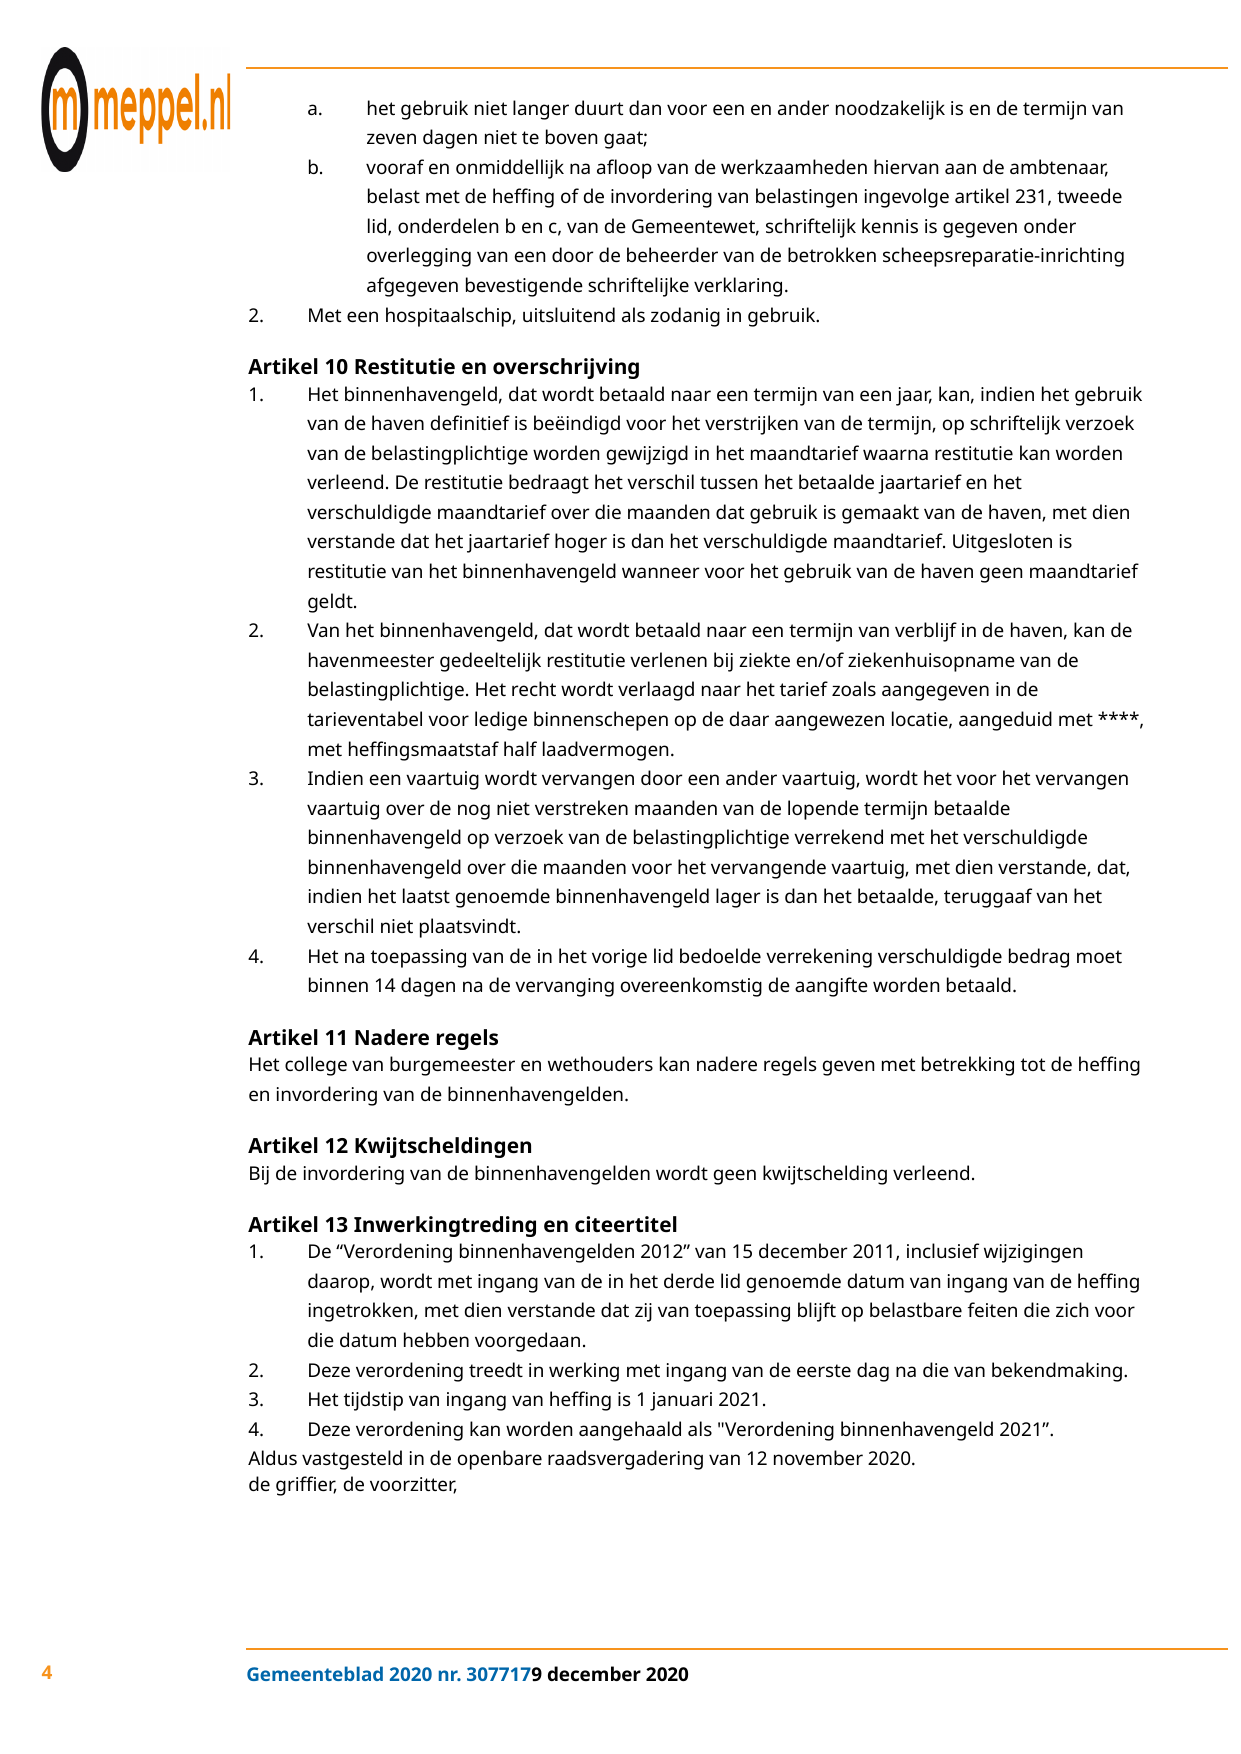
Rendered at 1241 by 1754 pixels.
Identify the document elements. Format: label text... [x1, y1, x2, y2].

text Artikel 10 Restitutie en overschrijving [248, 352, 1152, 381]
text de griffier, de voorzitter, [248, 1471, 1152, 1497]
list Indien een vaartuig wordt vervangen door een ander vaartuig, wordt het voor het vervangen vaartuig over de nog niet verstreken maanden van de lopende termijn betaalde binnenhavengeld op verzoek van de belastingplichtige verrekend met het verschuldigde binnenhavengeld over die maanden voor het vervangende vaartuig, met dien verstande, dat, indien het laatst genoemde binnenhavengeld lager is dan het betaalde, teruggaaf van het verschil niet plaatsvindt. [248, 765, 1152, 939]
list Met een hospitaalschip, uitsluitend als zodanig in gebruik. [248, 302, 1152, 328]
list Het na toepassing van de in het vorige lid bedoelde verrekening verschuldigde bedrag moet binnen 14 dagen na de vervanging overeenkomstig de aangifte worden betaald. [248, 943, 1152, 998]
list Het binnenhavengeld, dat wordt betaald naar een termijn van een jaar, kan, indien het gebruik van de haven definitief is beëindigd voor het verstrijken van de termijn, op schriftelijk verzoek van de belastingplichtige worden gewijzigd in het maandtarief waarna restitutie kan worden verleend. De restitutie bedraagt het verschil tussen het betaalde jaartarief en het verschuldigde maandtarief over die maanden dat gebruik is gemaakt van de haven, met dien verstande dat het jaartarief hoger is dan het verschuldigde maandtarief. Uitgesloten is restitutie van het binnenhavengeld wanneer voor het gebruik van de haven geen maandtarief geldt. [248, 381, 1152, 613]
text Artikel 12 Kwijtscheldingen [248, 1131, 1152, 1160]
list De “Verordening binnenhavengelden 2012” van 15 december 2011, inclusief wijzigingen daarop, wordt met ingang van de in het derde lid genoemde datum van ingang van de heffing ingetrokken, met dien verstande dat zij van toepassing blijft op belastbare feiten die zich voor die datum hebben voorgedaan. [248, 1238, 1152, 1353]
text Het college van burgemeester en wethouders kan nadere regels geven met betrekking tot de heffing en invordering van de binnenhavengelden. [248, 1051, 1152, 1107]
text Artikel 13 Inwerkingtreding en citeertitel [248, 1210, 1152, 1238]
list Deze verordening kan worden aangehaald als "Verordening binnenhavengeld 2021”. [248, 1416, 1152, 1442]
text Artikel 11 Nadere regels [248, 1023, 1152, 1051]
list Het tijdstip van ingang van heffing is 1 januari 2021. [248, 1386, 1152, 1412]
picture [41, 47, 231, 172]
list het gebruik niet langer duurt dan voor een en ander noodzakelijk is en de termijn van zeven dagen niet te boven gaat; [307, 95, 1152, 150]
text Bij de invordering van de binnenhavengelden wordt geen kwijtschelding verleend. [248, 1160, 1152, 1185]
list Deze verordening treedt in werking met ingang van de eerste dag na die van bekendmaking. [248, 1357, 1152, 1383]
text Aldus vastgesteld in de openbare raadsvergadering van 12 november 2020. [248, 1446, 1152, 1471]
list Van het binnenhavengeld, dat wordt betaald naar een termijn van verblijf in de haven, kan de havenmeester gedeeltelijk restitutie verlenen bij ziekte en/of ziekenhuisopname van de belastingplichtige. Het recht wordt verlaagd naar het tarief zoals aangegeven in de tarieventabel voor ledige binnenschepen op de daar aangewezen locatie, aangeduid met ****, met heffingsmaatstaf half laadvermogen. [248, 617, 1152, 761]
list vooraf en onmiddellijk na afloop van de werkzaamheden hiervan aan de ambtenaar, belast met de heffing of de invordering van belastingen ingevolge artikel 231, tweede lid, onderdelen b en c, van de Gemeentewet, schriftelijk kennis is gegeven onder overlegging van een door de beheerder van de betrokken scheepsreparatie-inrichting afgegeven bevestigende schriftelijke verklaring. [307, 154, 1152, 298]
